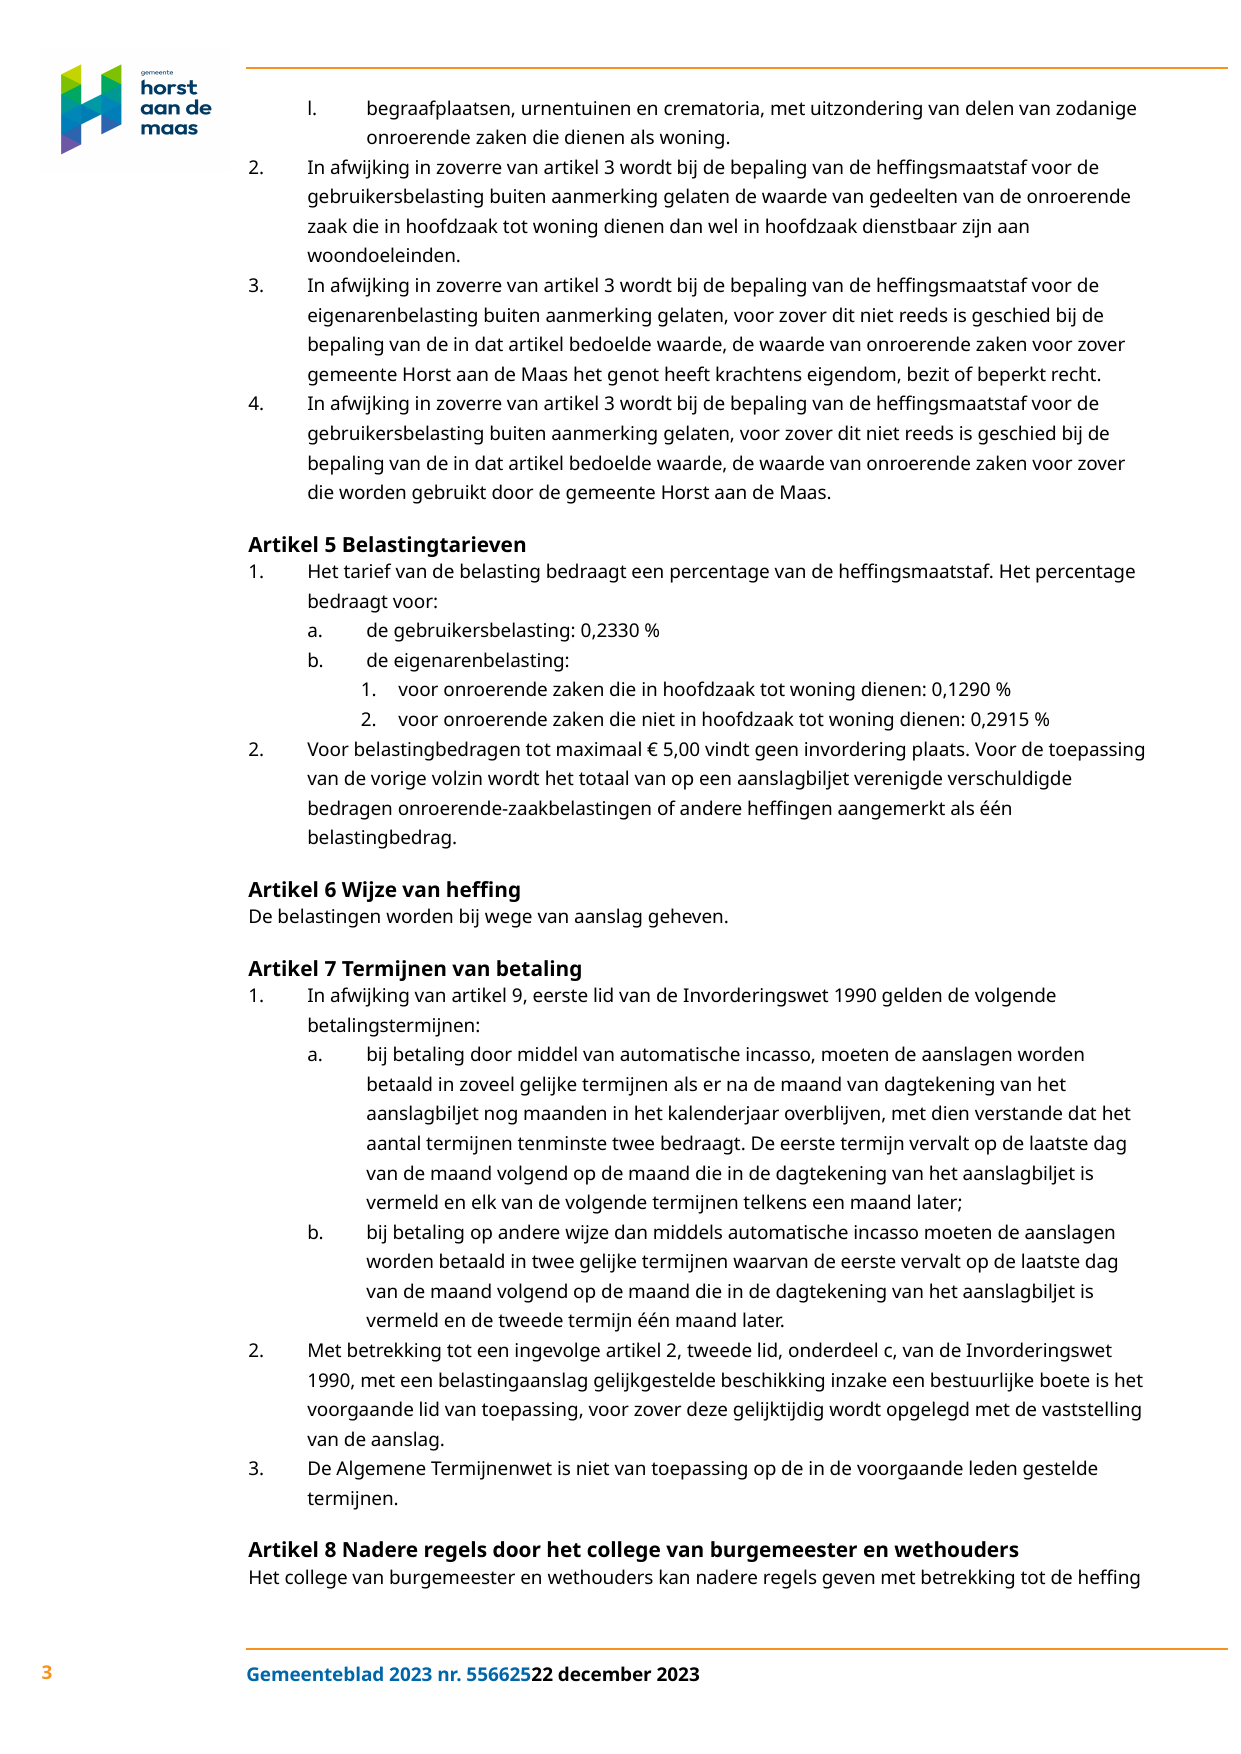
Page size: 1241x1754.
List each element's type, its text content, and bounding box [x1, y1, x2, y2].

text Artikel 8 Nadere regels door het college van burgemeester en wethouders [248, 1536, 1152, 1564]
text De belastingen worden bij wege van aanslag geheven. [248, 903, 1152, 929]
list de gebruikersbelasting: 0,2330 % [307, 617, 1152, 643]
picture [41, 47, 231, 172]
list In afwijking in zoverre van artikel 3 wordt bij de bepaling van de heffingsmaatstaf voor de gebruikersbelasting buiten aanmerking gelaten de waarde van gedeelten van de onroerende zaak die in hoofdzaak tot woning dienen dan wel in hoofdzaak dienstbaar zijn aan woondoeleinden. [248, 154, 1152, 268]
list Met betrekking tot een ingevolge artikel 2, tweede lid, onderdeel c, van de Invorderingswet 1990, met een belastingaanslag gelijkgestelde beschikking inzake een bestuurlijke boete is het voorgaande lid van toepassing, voor zover deze gelijktijdig wordt opgelegd met de vaststelling van de aanslag. [248, 1337, 1152, 1452]
list Voor belastingbedragen tot maximaal € 5,00 vindt geen invordering plaats. Voor de toepassing van de vorige volzin wordt het totaal van op een aanslagbiljet verenigde verschuldigde bedragen onroerende-zaakbelastingen of andere heffingen aangemerkt als één belastingbedrag. [248, 736, 1152, 850]
list de eigenarenbelasting: [307, 647, 1152, 673]
list bij betaling op andere wijze dan middels automatische incasso moeten de aanslagen worden betaald in twee gelijke termijnen waarvan de eerste vervalt op de laatste dag van de maand volgend op de maand die in de dagtekening van het aanslagbiljet is vermeld en de tweede termijn één maand later. [307, 1219, 1152, 1333]
list bij betaling door middel van automatische incasso, moeten de aanslagen worden betaald in zoveel gelijke termijnen als er na de maand van dagtekening van het aanslagbiljet nog maanden in het kalenderjaar overblijven, met dien verstande dat het aantal termijnen tenminste twee bedraagt. De eerste termijn vervalt op de laatste dag van de maand volgend op de maand die in de dagtekening van het aanslagbiljet is vermeld en elk van de volgende termijnen telkens een maand later; [307, 1041, 1152, 1215]
text Artikel 5 Belastingtarieven [248, 530, 1152, 558]
text Artikel 7 Termijnen van betaling [248, 954, 1152, 982]
list De Algemene Termijnenwet is niet van toepassing op de in de voorgaande leden gestelde termijnen. [248, 1456, 1152, 1511]
list In afwijking van artikel 9, eerste lid van de Invorderingswet 1990 gelden de volgende betalingstermijnen: [248, 982, 1152, 1037]
list voor onroerende zaken die in hoofdzaak tot woning dienen: 0,1290 % [361, 677, 1152, 702]
list begraafplaatsen, urnentuinen en crematoria, met uitzondering van delen van zodanige onroerende zaken die dienen als woning. [307, 95, 1152, 150]
text Het college van burgemeester en wethouders kan nadere regels geven met betrekking tot de heffing [248, 1564, 1152, 1590]
list Het tarief van de belasting bedraagt een percentage van de heffingsmaatstaf. Het percentage bedraagt voor: [248, 558, 1152, 613]
list In afwijking in zoverre van artikel 3 wordt bij de bepaling van de heffingsmaatstaf voor de gebruikersbelasting buiten aanmerking gelaten, voor zover dit niet reeds is geschied bij de bepaling van de in dat artikel bedoelde waarde, de waarde van onroerende zaken voor zover die worden gebruikt door de gemeente Horst aan de Maas. [248, 391, 1152, 505]
text Artikel 6 Wijze van heffing [248, 875, 1152, 903]
list In afwijking in zoverre van artikel 3 wordt bij de bepaling van de heffingsmaatstaf voor de eigenarenbelasting buiten aanmerking gelaten, voor zover dit niet reeds is geschied bij de bepaling van de in dat artikel bedoelde waarde, de waarde van onroerende zaken voor zover gemeente Horst aan de Maas het genot heeft krachtens eigendom, bezit of beperkt recht. [248, 272, 1152, 387]
list voor onroerende zaken die niet in hoofdzaak tot woning dienen: 0,2915 % [361, 706, 1152, 732]
